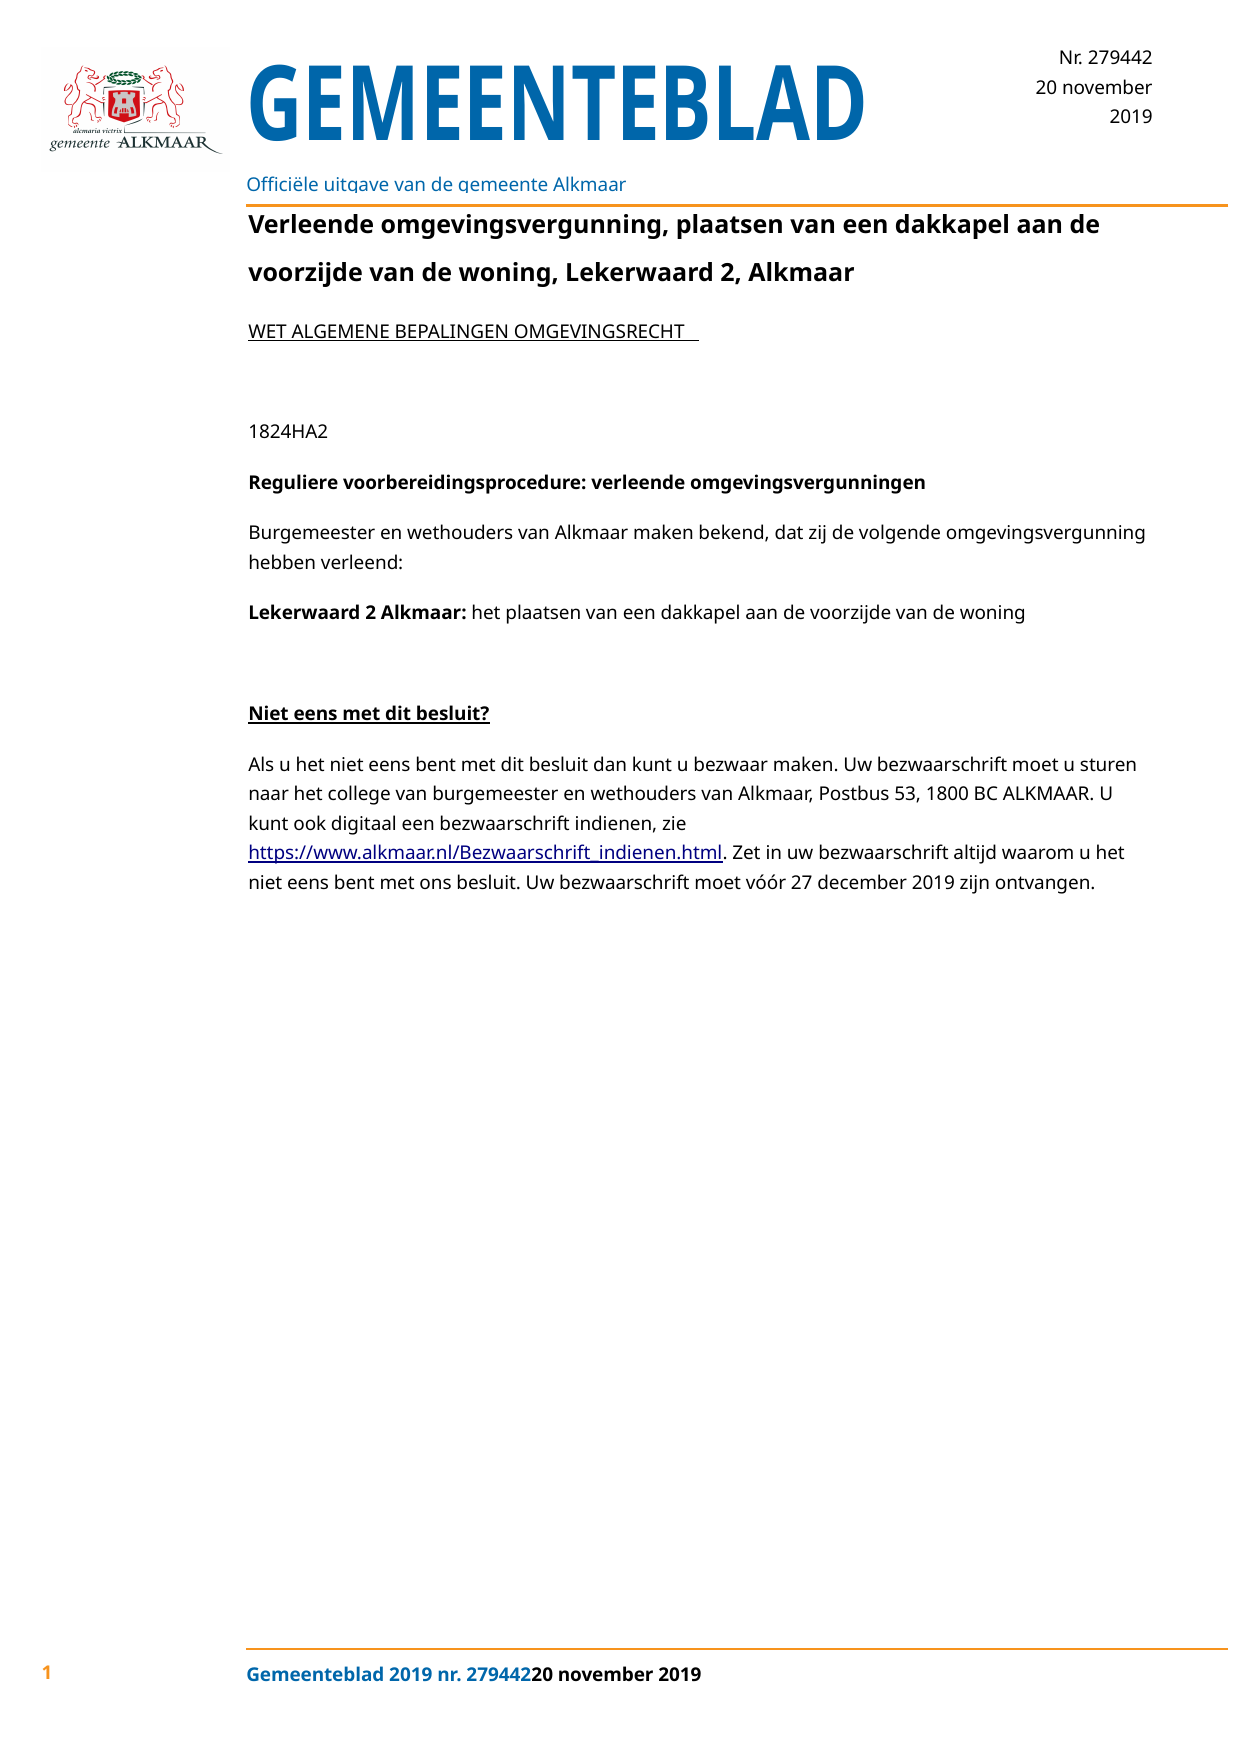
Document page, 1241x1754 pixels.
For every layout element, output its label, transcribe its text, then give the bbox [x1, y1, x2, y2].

text Burgemeester en wethouders van Alkmaar maken bekend, dat zij de volgende omgevingsvergunning hebben verleend: [248, 519, 1152, 575]
text Niet eens met dit besluit? [248, 700, 1152, 726]
text Verleende omgevingsvergunning, plaatsen van een dakkapel aan de voorzijde van de woning, Lekerwaard 2, Alkmaar [248, 207, 1152, 288]
text Reguliere voorbereidingsprocedure: verleende omgevingsvergunningen [248, 469, 1152, 495]
picture [41, 47, 231, 172]
text WET ALGEMENE BEPALINGEN OMGEVINGSRECHT [248, 318, 1152, 344]
text Lekerwaard 2 Alkmaar: het plaatsen van een dakkapel aan de voorzijde van de woning [248, 599, 1152, 625]
text 1824HA2 [248, 419, 1152, 444]
text Als u het niet eens bent met dit besluit dan kunt u bezwaar maken. Uw bezwaarschrift moet u sturen naar het college van burgemeester en wethouders van Alkmaar, Postbus 53, 1800 BC ALKMAAR. U kunt ook digitaal een bezwaarschrift indienen, zie https://www.alkmaar.nl/Bezwaarschrift_indienen.html. Zet in uw bezwaarschrift altijd waarom u het niet eens bent met ons besluit. Uw bezwaarschrift moet vóór 27 december 2019 zijn ontvangen. [248, 751, 1152, 895]
